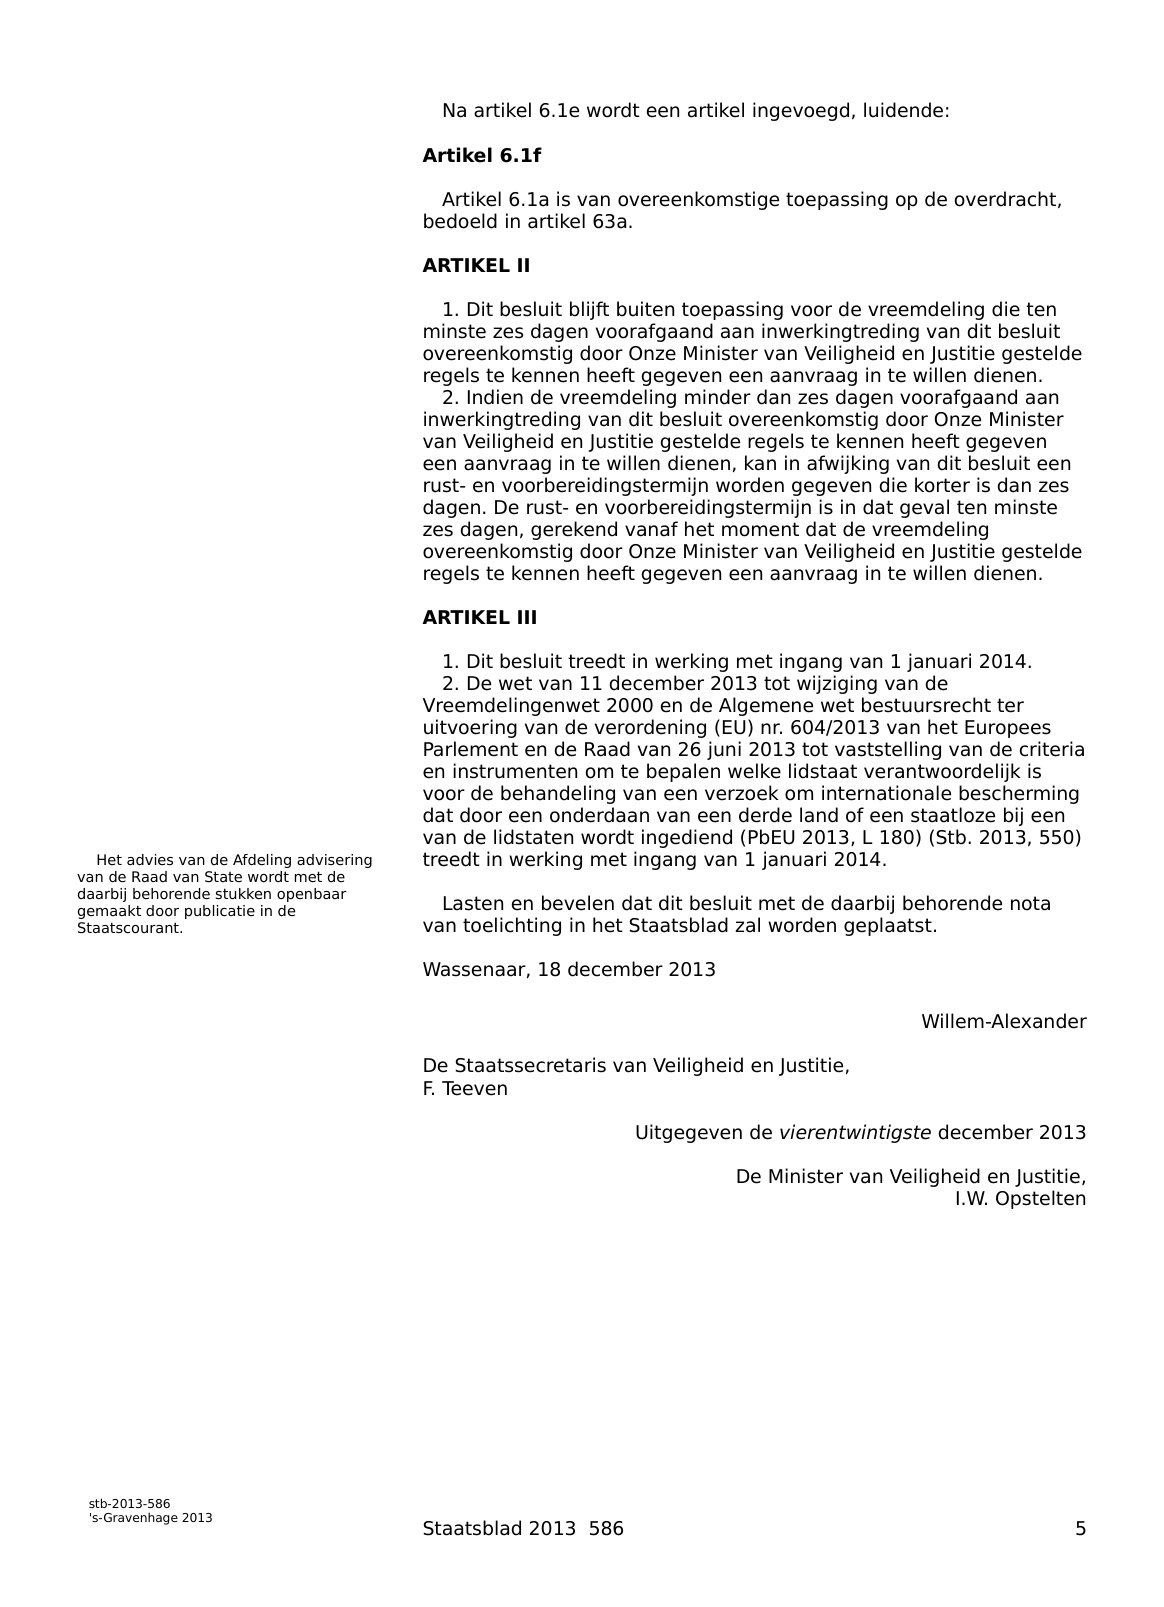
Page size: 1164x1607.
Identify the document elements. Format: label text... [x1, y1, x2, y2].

subtitle Artikel 6.1f [422, 144, 1087, 167]
text Lasten en bevelen dat dit besluit met de daarbij behorende nota van toelichting in het Staatsblad zal worden geplaatst. [422, 893, 1087, 937]
text 's-Gravenhage 2013 [88, 1511, 323, 1525]
text De Staatssecretaris van Veiligheid en Justitie, F. Teeven [422, 1055, 1087, 1099]
text 1. Dit besluit blijft buiten toepassing voor de vreemdeling die ten minste zes dagen voorafgaand aan inwerkingtreding van dit besluit overeenkomstig door Onze Minister van Veiligheid en Justitie gestelde regels te kennen heeft gegeven een aanvraag in te willen dienen. [422, 299, 1087, 387]
subtitle ARTIKEL III [422, 607, 1087, 629]
text Het advies van de Afdeling advisering van de Raad van State wordt met de daarbij behorende stukken openbaar gemaakt door publicatie in de Staatscourant. [77, 852, 396, 937]
text stb-2013-586 [88, 1497, 323, 1511]
text 2. Indien de vreemdeling minder dan zes dagen voorafgaand aan inwerkingtreding van dit besluit overeenkomstig door Onze Minister van Veiligheid en Justitie gestelde regels te kennen heeft gegeven een aanvraag in te willen dienen, kan in afwijking van dit besluit een rust- en voorbereidingstermijn worden gegeven die korter is dan zes dagen. De rust- en voorbereidingstermijn is in dat geval ten minste zes dagen, gerekend vanaf het moment dat de vreemdeling overeenkomstig door Onze Minister van Veiligheid en Justitie gestelde regels te kennen heeft gegeven een aanvraag in te willen dienen. [422, 387, 1087, 585]
text Na artikel 6.1e wordt een artikel ingevoegd, luidende: [422, 100, 1087, 122]
text 1. Dit besluit treedt in werking met ingang van 1 januari 2014. [422, 651, 1087, 673]
text Artikel 6.1a is van overeenkomstige toepassing op de overdracht, bedoeld in artikel 63a. [422, 189, 1087, 233]
text 2. De wet van 11 december 2013 tot wijziging van de Vreemdelingenwet 2000 en de Algemene wet bestuursrecht ter uitvoering van de verordening (EU) nr. 604/2013 van het Europees Parlement en de Raad van 26 juni 2013 tot vaststelling van de criteria en instrumenten om te bepalen welke lidstaat verantwoordelijk is voor de behandeling van een verzoek om internationale bescherming dat door een onderdaan van een derde land of een staatloze bij een van de lidstaten wordt ingediend (PbEU 2013, L 180) (Stb. 2013, 550) treedt in werking met ingang van 1 januari 2014. [422, 673, 1087, 871]
text Uitgegeven de vierentwintigste december 2013 [422, 1122, 1087, 1143]
text De Minister van Veiligheid en Justitie, I.W. Opstelten [422, 1166, 1087, 1210]
text Wassenaar, 18 december 2013 [422, 959, 1087, 981]
subtitle ARTIKEL II [422, 255, 1087, 277]
text Willem-Alexander [422, 1011, 1087, 1033]
